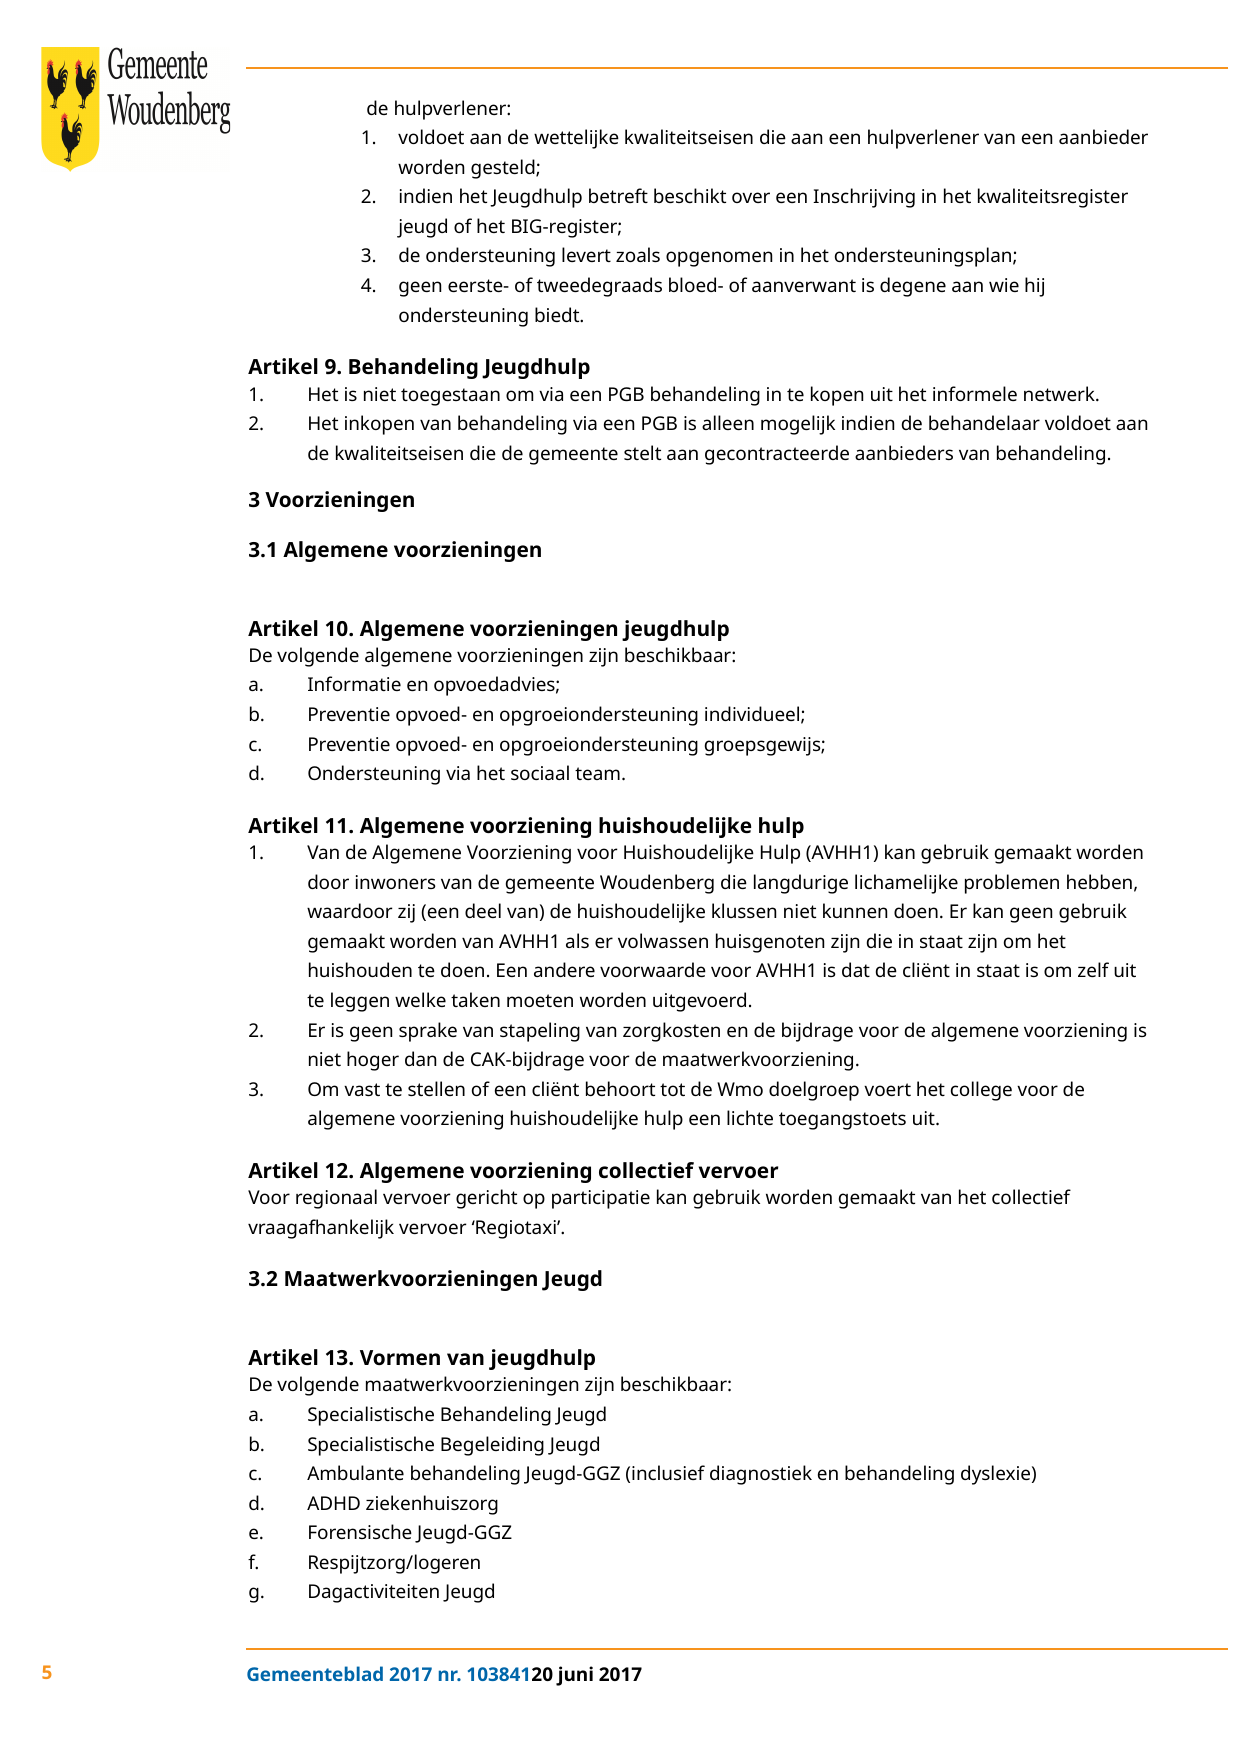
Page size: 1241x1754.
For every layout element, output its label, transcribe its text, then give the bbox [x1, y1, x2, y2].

list indien het Jeugdhulp betreft beschikt over een Inschrijving in het kwaliteitsregister jeugd of het BIG-register; [361, 183, 1152, 239]
list Specialistische Begeleiding Jeugd [248, 1431, 1152, 1457]
text Artikel 11. Algemene voorziening huishoudelijke hulp [248, 811, 1152, 839]
text De volgende maatwerkvoorzieningen zijn beschikbaar: [248, 1372, 1152, 1397]
list de ondersteuning levert zoals opgenomen in het ondersteuningsplan; [361, 243, 1152, 268]
list Van de Algemene Voorziening voor Huishoudelijke Hulp (AVHH1) kan gebruik gemaakt worden door inwoners van de gemeente Woudenberg die langdurige lichamelijke problemen hebben, waardoor zij (een deel van) de huishoudelijke klussen niet kunnen doen. Er kan geen gebruik gemaakt worden van AVHH1 als er volwassen huisgenoten zijn die in staat zijn om het huishouden te doen. Een andere voorwaarde voor AVHH1 is dat de cliënt in staat is om zelf uit te leggen welke taken moeten worden uitgevoerd. [248, 839, 1152, 1013]
picture [41, 47, 231, 172]
text Artikel 9. Behandeling Jeugdhulp [248, 352, 1152, 381]
list Forensische Jeugd-GGZ [248, 1519, 1152, 1545]
list Informatie en opvoedadvies; [248, 672, 1152, 697]
list ADHD ziekenhuiszorg [248, 1490, 1152, 1516]
text 3.2 Maatwerkvoorzieningen Jeugd [248, 1264, 1152, 1293]
list Respijtzorg/logeren [248, 1549, 1152, 1575]
list Het is niet toegestaan om via een PGB behandeling in te kopen uit het informele netwerk. [248, 381, 1152, 406]
list de hulpverlener: [307, 95, 1152, 121]
list Specialistische Behandeling Jeugd [248, 1401, 1152, 1427]
text 3.1 Algemene voorzieningen [248, 535, 1152, 563]
list Dagactiviteiten Jeugd [248, 1579, 1152, 1604]
list voldoet aan de wettelijke kwaliteitseisen die aan een hulpverlener van een aanbieder worden gesteld; [361, 124, 1152, 180]
list Ondersteuning via het sociaal team. [248, 760, 1152, 786]
list Preventie opvoed- en opgroeiondersteuning groepsgewijs; [248, 731, 1152, 757]
list Ambulante behandeling Jeugd-GGZ (inclusief diagnostiek en behandeling dyslexie) [248, 1460, 1152, 1486]
text Voor regionaal vervoer gericht op participatie kan gebruik worden gemaakt van het collectief vraagafhankelijk vervoer ‘Regiotaxi’. [248, 1184, 1152, 1240]
list geen eerste- of tweedegraads bloed- of aanverwant is degene aan wie hij ondersteuning biedt. [361, 272, 1152, 328]
text De volgende algemene voorzieningen zijn beschikbaar: [248, 642, 1152, 668]
text 3 Voorzieningen [248, 486, 1152, 514]
list Er is geen sprake van stapeling van zorgkosten en de bijdrage voor de algemene voorziening is niet hoger dan de CAK-bijdrage voor de maatwerkvoorziening. [248, 1017, 1152, 1072]
list Het inkopen van behandeling via een PGB is alleen mogelijk indien de behandelaar voldoet aan de kwaliteitseisen die de gemeente stelt aan gecontracteerde aanbieders van behandeling. [248, 410, 1152, 466]
list Preventie opvoed- en opgroeiondersteuning individueel; [248, 701, 1152, 727]
text Artikel 10. Algemene voorzieningen jeugdhulp [248, 614, 1152, 642]
text Artikel 13. Vormen van jeugdhulp [248, 1343, 1152, 1372]
list Om vast te stellen of een cliënt behoort tot de Wmo doelgroep voert het college voor de algemene voorziening huishoudelijke hulp een lichte toegangstoets uit. [248, 1076, 1152, 1131]
text Artikel 12. Algemene voorziening collectief vervoer [248, 1156, 1152, 1184]
